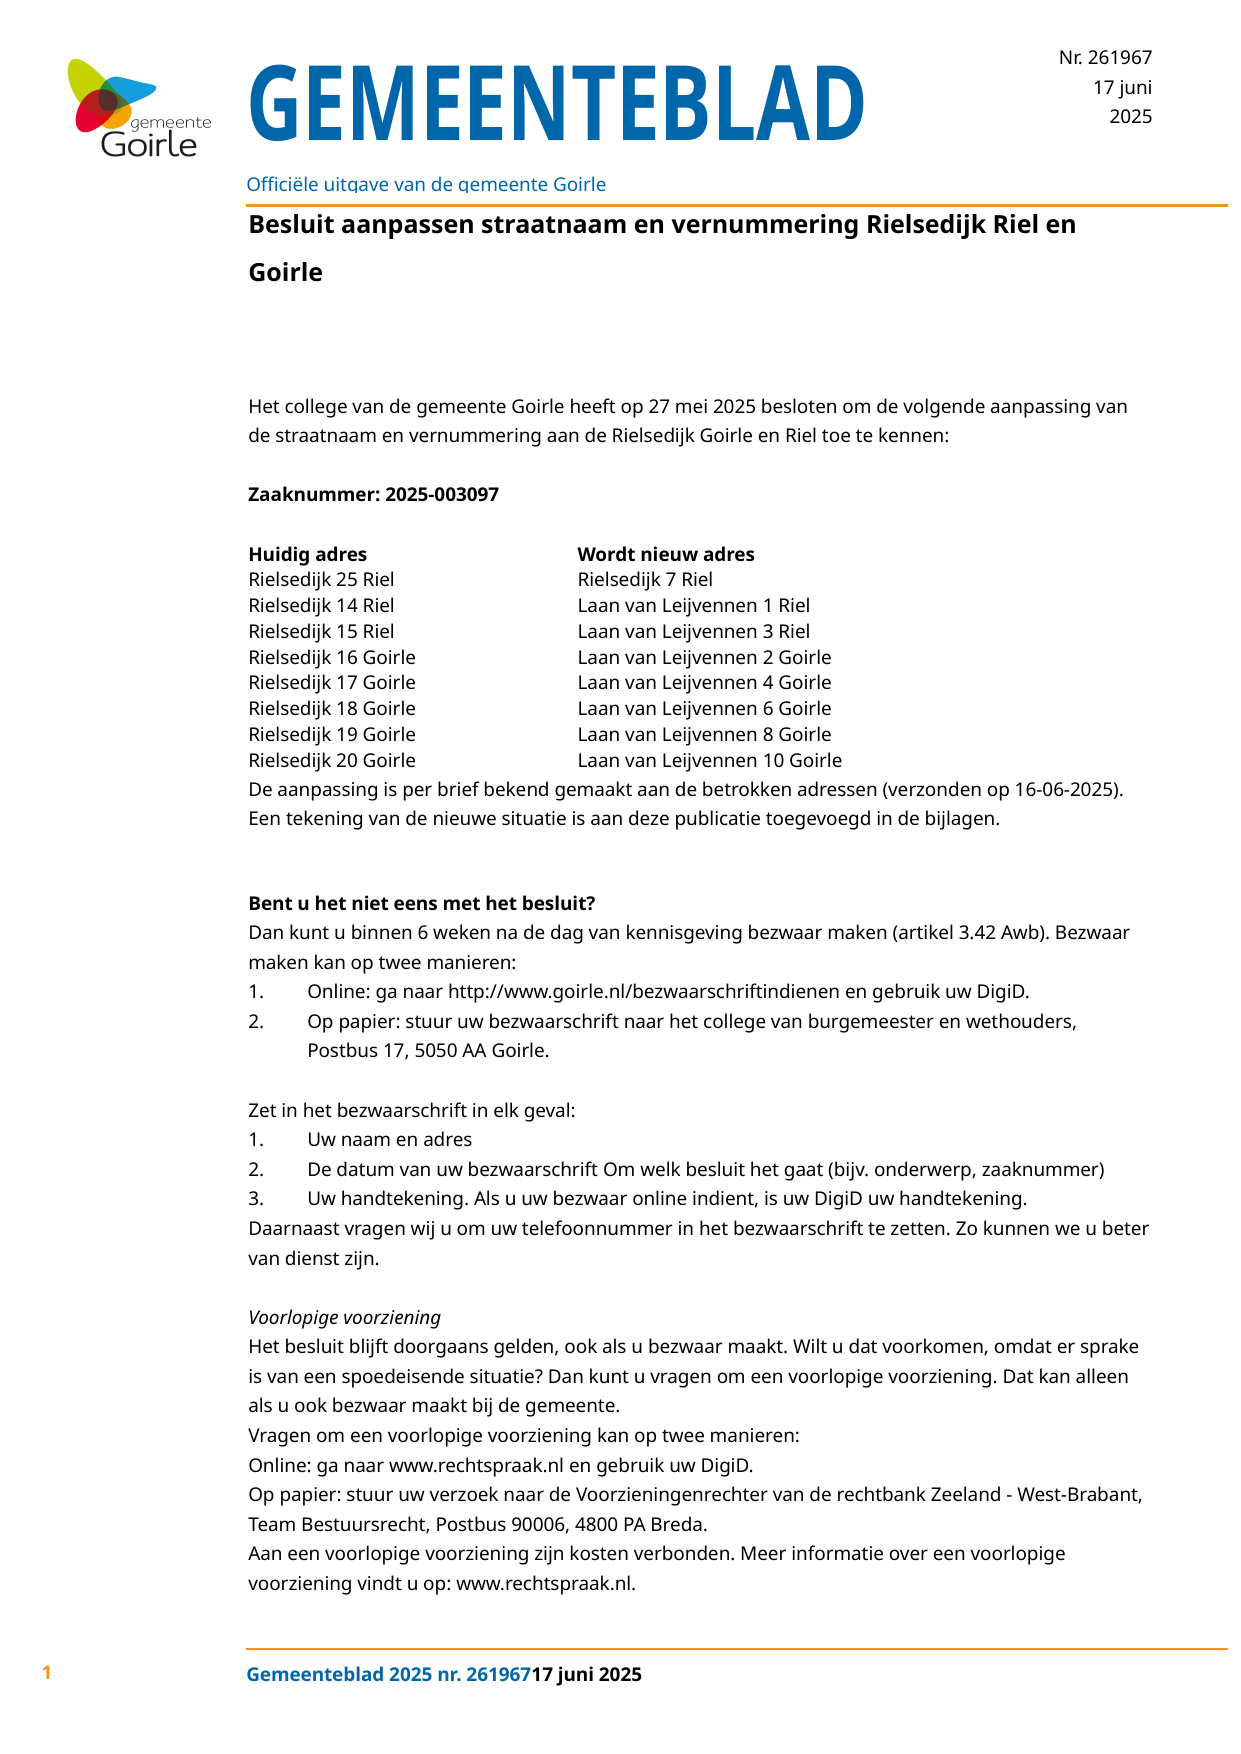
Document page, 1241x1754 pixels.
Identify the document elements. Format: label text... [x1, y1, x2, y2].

table_header [640, 835, 1152, 861]
table_cell Laan van Leijvennen 1 Riel [578, 593, 1152, 618]
text Besluit aanpassen straatnaam en vernummering Rielsedijk Riel en Goirle [248, 207, 1152, 288]
table_cell Laan van Leijvennen 8 Goirle [578, 721, 1152, 747]
list Op papier: stuur uw bezwaarschrift naar het college van burgemeester en wethouders, Postbus 17, 5050 AA Goirle. [248, 1008, 1152, 1063]
text Zaaknummer: 2025-003097 [248, 482, 1152, 507]
table_cell Rielsedijk 19 Goirle [248, 721, 577, 747]
text Voorlopige voorziening [248, 1304, 1152, 1329]
picture [41, 47, 231, 172]
table_cell Rielsedijk 20 Goirle [248, 747, 577, 772]
text Vragen om een voorlopige voorziening kan op twee manieren: [248, 1422, 1152, 1448]
table_cell Laan van Leijvennen 2 Goirle [578, 644, 1152, 669]
table_cell Rielsedijk 16 Goirle [248, 644, 577, 669]
table_cell Laan van Leijvennen 4 Goirle [578, 670, 1152, 695]
text Bent u het niet eens met het besluit? [248, 890, 1152, 915]
text Aan een voorlopige voorziening zijn kosten verbonden. Meer informatie over een voorlopige voorziening vindt u op: www.rechtspraak.nl. [248, 1541, 1152, 1596]
list Uw handtekening. Als u uw bezwaar online indient, is uw DigiD uw handtekening. [248, 1186, 1152, 1211]
table_cell Rielsedijk 14 Riel [248, 593, 577, 618]
text Dan kunt u binnen 6 weken na de dag van kennisgeving bezwaar maken (artikel 3.42 Awb). Bezwaar maken kan op twee manieren: [248, 919, 1152, 974]
table_cell Rielsedijk 25 Riel [248, 567, 577, 592]
table_header Wordt nieuw adres [578, 541, 1152, 567]
table_header [248, 835, 456, 861]
list Uw naam en adres [248, 1126, 1152, 1152]
text Het college van de gemeente Goirle heeft op 27 mei 2025 besloten om de volgende aanpassing van de straatnaam en vernummering aan de Rielsedijk Goirle en Riel toe te kennen: [248, 393, 1152, 448]
table_cell Rielsedijk 18 Goirle [248, 695, 577, 721]
text Een tekening van de nieuwe situatie is aan deze publicatie toegevoegd in de bijlagen. [248, 805, 1152, 831]
table_cell Rielsedijk 17 Goirle [248, 670, 577, 695]
table_cell [640, 861, 1152, 886]
text Online: ga naar www.rechtspraak.nl en gebruik uw DigiD. [248, 1452, 1152, 1477]
text Zet in het bezwaarschrift in elk geval: [248, 1097, 1152, 1122]
text De aanpassing is per brief bekend gemaakt aan de betrokken adressen (verzonden op 16-06-2025). [248, 776, 1152, 801]
text Op papier: stuur uw verzoek naar de Voorzieningenrechter van de rechtbank Zeeland - West-Brabant, Team Bestuursrecht, Postbus 90006, 4800 PA Breda. [248, 1481, 1152, 1537]
list De datum van uw bezwaarschrift Om welk besluit het gaat (bijv. onderwerp, zaaknummer) [248, 1156, 1152, 1182]
table_cell [456, 861, 640, 886]
table_cell Laan van Leijvennen 6 Goirle [578, 695, 1152, 721]
text Het besluit blijft doorgaans gelden, ook als u bezwaar maakt. Wilt u dat voorkomen, omdat er sprake is van een spoedeisende situatie? Dan kunt u vragen om een voorlopige voorziening. Dat kan alleen als u ook bezwaar maakt bij de gemeente. [248, 1333, 1152, 1418]
table_cell Laan van Leijvennen 10 Goirle [578, 747, 1152, 772]
table_cell Rielsedijk 7 Riel [578, 567, 1152, 592]
list Online: ga naar http://www.goirle.nl/bezwaarschriftindienen en gebruik uw DigiD. [248, 978, 1152, 1004]
table_cell Rielsedijk 15 Riel [248, 618, 577, 644]
table_header [456, 835, 640, 861]
table_cell [248, 861, 456, 886]
text Daarnaast vragen wij u om uw telefoonnummer in het bezwaarschrift te zetten. Zo kunnen we u beter van dienst zijn. [248, 1215, 1152, 1270]
table_header Huidig adres [248, 541, 577, 567]
table_cell Laan van Leijvennen 3 Riel [578, 618, 1152, 644]
